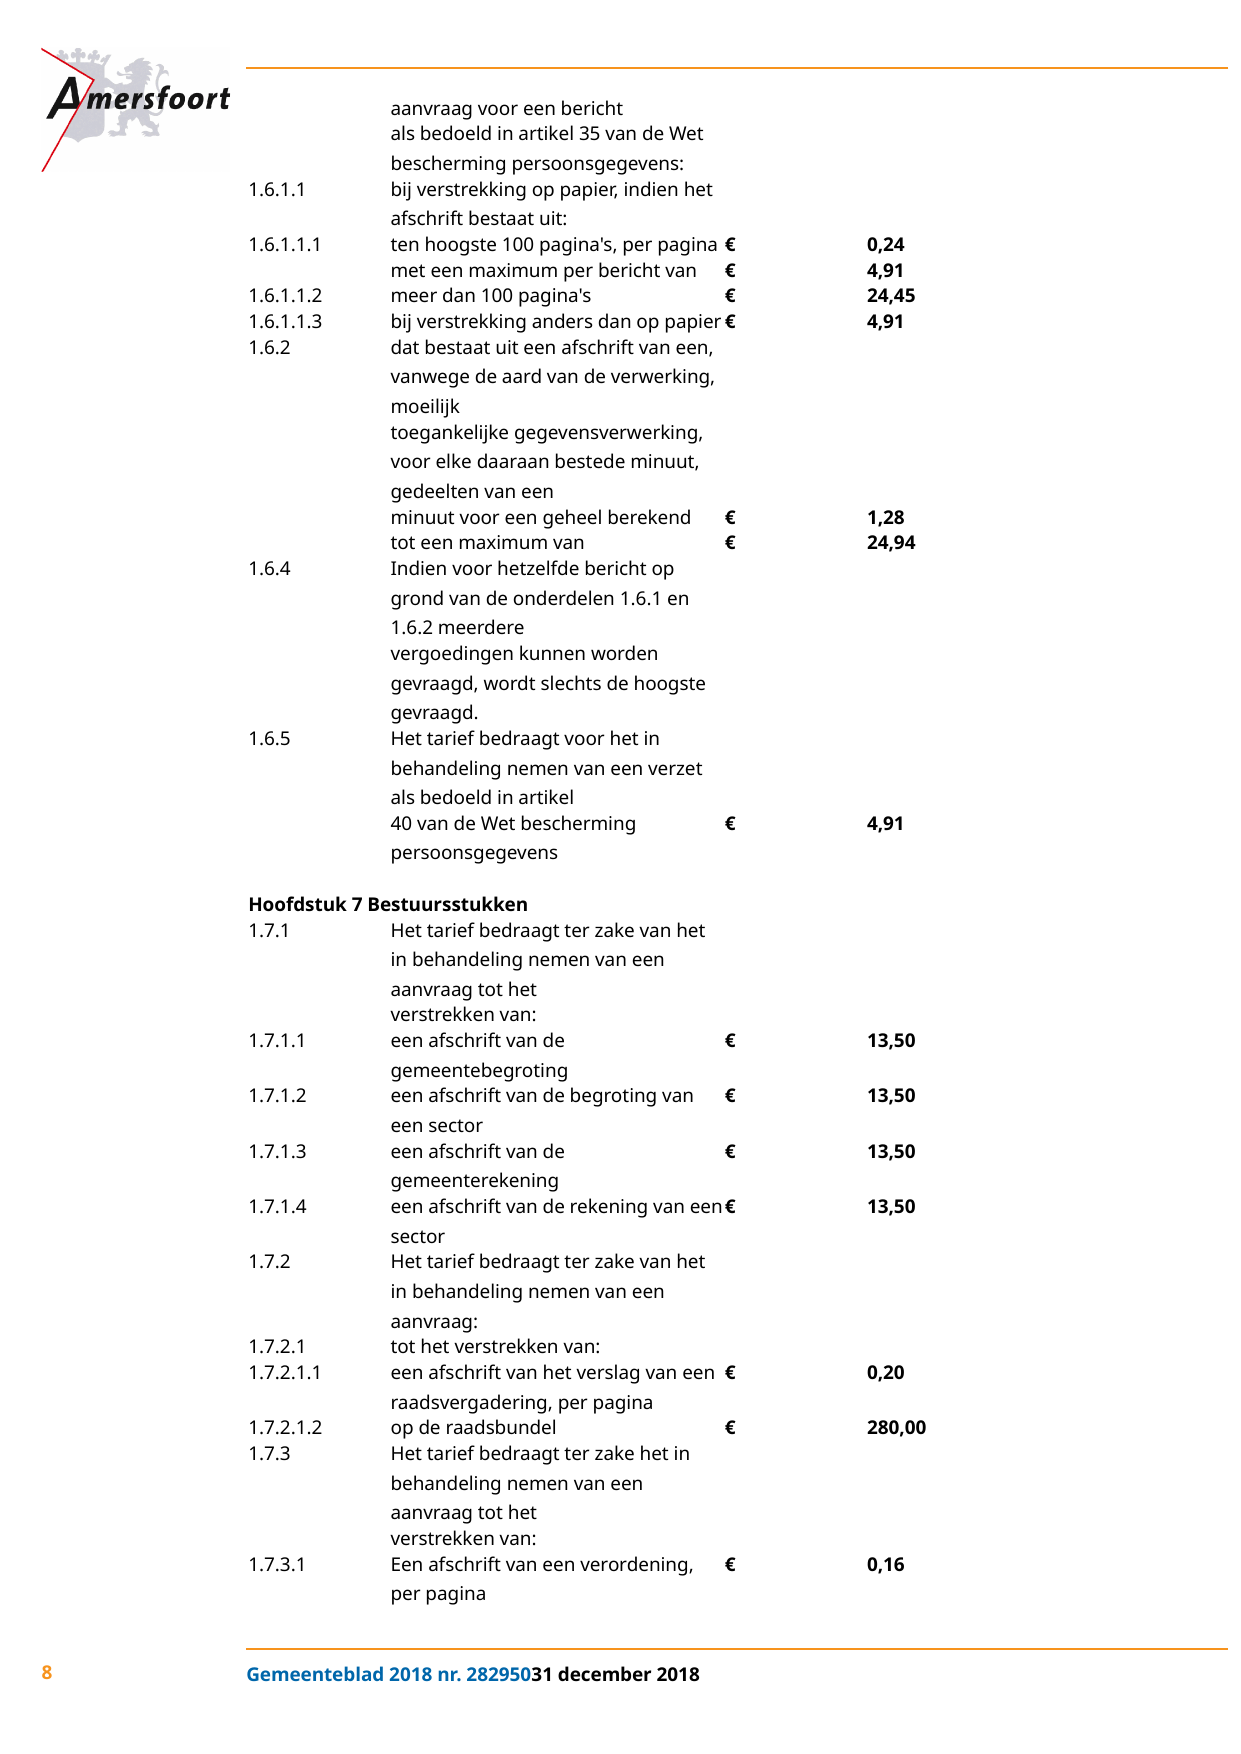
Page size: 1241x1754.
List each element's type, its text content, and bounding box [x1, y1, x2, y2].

table_cell een afschrift van de rekening van een sector [390, 1193, 724, 1249]
table_cell [725, 1002, 867, 1027]
table_cell [725, 334, 867, 419]
table_cell [725, 555, 867, 640]
table_cell 1.6.4 [248, 555, 390, 640]
table_cell bij verstrekking anders dan op papier [390, 308, 724, 334]
table_cell [867, 640, 1009, 725]
table_cell tot een maximum van [390, 530, 724, 555]
table_cell 1.7.2.1 [248, 1334, 390, 1359]
table_cell € [725, 1359, 867, 1414]
table_cell 24,94 [867, 530, 1009, 555]
table_cell dat bestaat uit een afschrift van een, vanwege de aard van de verwerking, moeilijk [390, 334, 724, 419]
table_cell [248, 419, 390, 504]
table_cell [248, 121, 390, 176]
table_cell 4,91 [867, 308, 1009, 334]
table_cell € [725, 257, 867, 283]
table_cell 1.7.1 [248, 917, 390, 1002]
table_cell 24,45 [867, 283, 1009, 308]
table_cell [725, 865, 867, 891]
table_cell ten hoogste 100 pagina's, per pagina [390, 231, 724, 257]
table_cell [867, 725, 1009, 810]
table_cell Het tarief bedraagt ter zake van het in behandeling nemen van een aanvraag: [390, 1249, 724, 1333]
table_cell [248, 257, 390, 283]
table_cell 1.6.1.1 [248, 176, 390, 231]
table_cell [248, 640, 390, 725]
table_cell als bedoeld in artikel 35 van de Wet bescherming persoonsgegevens: [390, 121, 724, 176]
table_cell bij verstrekking op papier, indien het afschrift bestaat uit: [390, 176, 724, 231]
table_cell 1.6.1.1.2 [248, 283, 390, 308]
table_cell 1.7.1.1 [248, 1028, 390, 1083]
table_cell [867, 1334, 1009, 1359]
table_cell [725, 1440, 867, 1525]
table_cell € [725, 231, 867, 257]
table_cell tot het verstrekken van: [390, 1334, 724, 1359]
table_cell 1.7.2 [248, 1249, 390, 1333]
table_cell [867, 1525, 1009, 1551]
table_cell Een afschrift van een verordening, per pagina [390, 1551, 724, 1606]
table_cell [725, 725, 867, 810]
table_cell aanvraag voor een bericht [390, 95, 724, 121]
table_cell [867, 1440, 1009, 1525]
table_cell € [725, 810, 867, 865]
table_cell [725, 419, 867, 504]
table_cell 0,24 [867, 231, 1009, 257]
table_cell 13,50 [867, 1083, 1009, 1138]
table_cell Het tarief bedraagt ter zake van het in behandeling nemen van een aanvraag tot het [390, 917, 724, 1002]
table_cell 1,28 [867, 504, 1009, 529]
table_cell 1.6.1.1.3 [248, 308, 390, 334]
table_cell [867, 555, 1009, 640]
table_cell [725, 1249, 867, 1333]
table_cell een afschrift van de gemeenterekening [390, 1138, 724, 1193]
table_cell 40 van de Wet bescherming persoonsgegevens [390, 810, 724, 865]
table_cell € [725, 1193, 867, 1249]
table_cell [867, 1002, 1009, 1027]
table_cell [248, 504, 390, 529]
table_cell 1.6.2 [248, 334, 390, 419]
table_cell 0,16 [867, 1551, 1009, 1606]
table_cell [248, 1002, 390, 1027]
table_cell [725, 1334, 867, 1359]
table_cell [867, 176, 1009, 231]
table_cell 4,91 [867, 810, 1009, 865]
table_cell 13,50 [867, 1138, 1009, 1193]
table_cell [867, 419, 1009, 504]
table_cell € [725, 1551, 867, 1606]
table_cell [390, 865, 724, 891]
table_cell met een maximum per bericht van [390, 257, 724, 283]
table_cell toegankelijke gegevensverwerking, voor elke daaraan bestede minuut, gedeelten van een [390, 419, 724, 504]
table_cell € [725, 308, 867, 334]
table_cell [725, 917, 867, 1002]
table_cell [725, 95, 867, 121]
table_cell [867, 865, 1009, 891]
table_cell 1.7.3.1 [248, 1551, 390, 1606]
table_cell 13,50 [867, 1193, 1009, 1249]
table_cell [725, 640, 867, 725]
table_cell [867, 95, 1009, 121]
table_cell 1.7.1.4 [248, 1193, 390, 1249]
table_cell 1.7.2.1.2 [248, 1415, 390, 1440]
table_cell 1.7.1.3 [248, 1138, 390, 1193]
table_cell 1.7.2.1.1 [248, 1359, 390, 1414]
table_cell [248, 530, 390, 555]
table_cell [867, 121, 1009, 176]
table_cell verstrekken van: [390, 1002, 724, 1027]
table_cell [248, 810, 390, 865]
table_cell Het tarief bedraagt voor het in behandeling nemen van een verzet als bedoeld in artikel [390, 725, 724, 810]
table_cell 1.7.1.2 [248, 1083, 390, 1138]
table_cell € [725, 1083, 867, 1138]
table_cell € [725, 504, 867, 529]
table_cell 0,20 [867, 1359, 1009, 1414]
table_cell [725, 121, 867, 176]
table_cell [248, 1525, 390, 1551]
table_cell een afschrift van het verslag van een raadsvergadering, per pagina [390, 1359, 724, 1414]
table_cell [867, 917, 1009, 1002]
table_cell Hoofdstuk 7 Bestuursstukken [248, 891, 1009, 917]
table_cell € [725, 1028, 867, 1083]
table_cell 280,00 [867, 1415, 1009, 1440]
table_cell € [725, 1138, 867, 1193]
table_cell [248, 865, 390, 891]
table_cell een afschrift van de gemeentebegroting [390, 1028, 724, 1083]
table_cell € [725, 1415, 867, 1440]
table_cell verstrekken van: [390, 1525, 724, 1551]
table_cell minuut voor een geheel berekend [390, 504, 724, 529]
table_cell 1.6.5 [248, 725, 390, 810]
picture [41, 47, 231, 172]
table_cell vergoedingen kunnen worden gevraagd, wordt slechts de hoogste gevraagd. [390, 640, 724, 725]
table_cell € [725, 530, 867, 555]
table_cell € [725, 283, 867, 308]
table_cell 1.6.1.1.1 [248, 231, 390, 257]
table_cell Het tarief bedraagt ter zake het in behandeling nemen van een aanvraag tot het [390, 1440, 724, 1525]
table_cell [248, 95, 390, 121]
table_cell een afschrift van de begroting van een sector [390, 1083, 724, 1138]
table_cell meer dan 100 pagina's [390, 283, 724, 308]
table_cell Indien voor hetzelfde bericht op grond van de onderdelen 1.6.1 en 1.6.2 meerdere [390, 555, 724, 640]
table_cell 13,50 [867, 1028, 1009, 1083]
table_cell 4,91 [867, 257, 1009, 283]
table_cell [867, 334, 1009, 419]
table_cell [725, 1525, 867, 1551]
table_cell [867, 1249, 1009, 1333]
table_cell 1.7.3 [248, 1440, 390, 1525]
table_cell op de raadsbundel [390, 1415, 724, 1440]
table_cell [725, 176, 867, 231]
